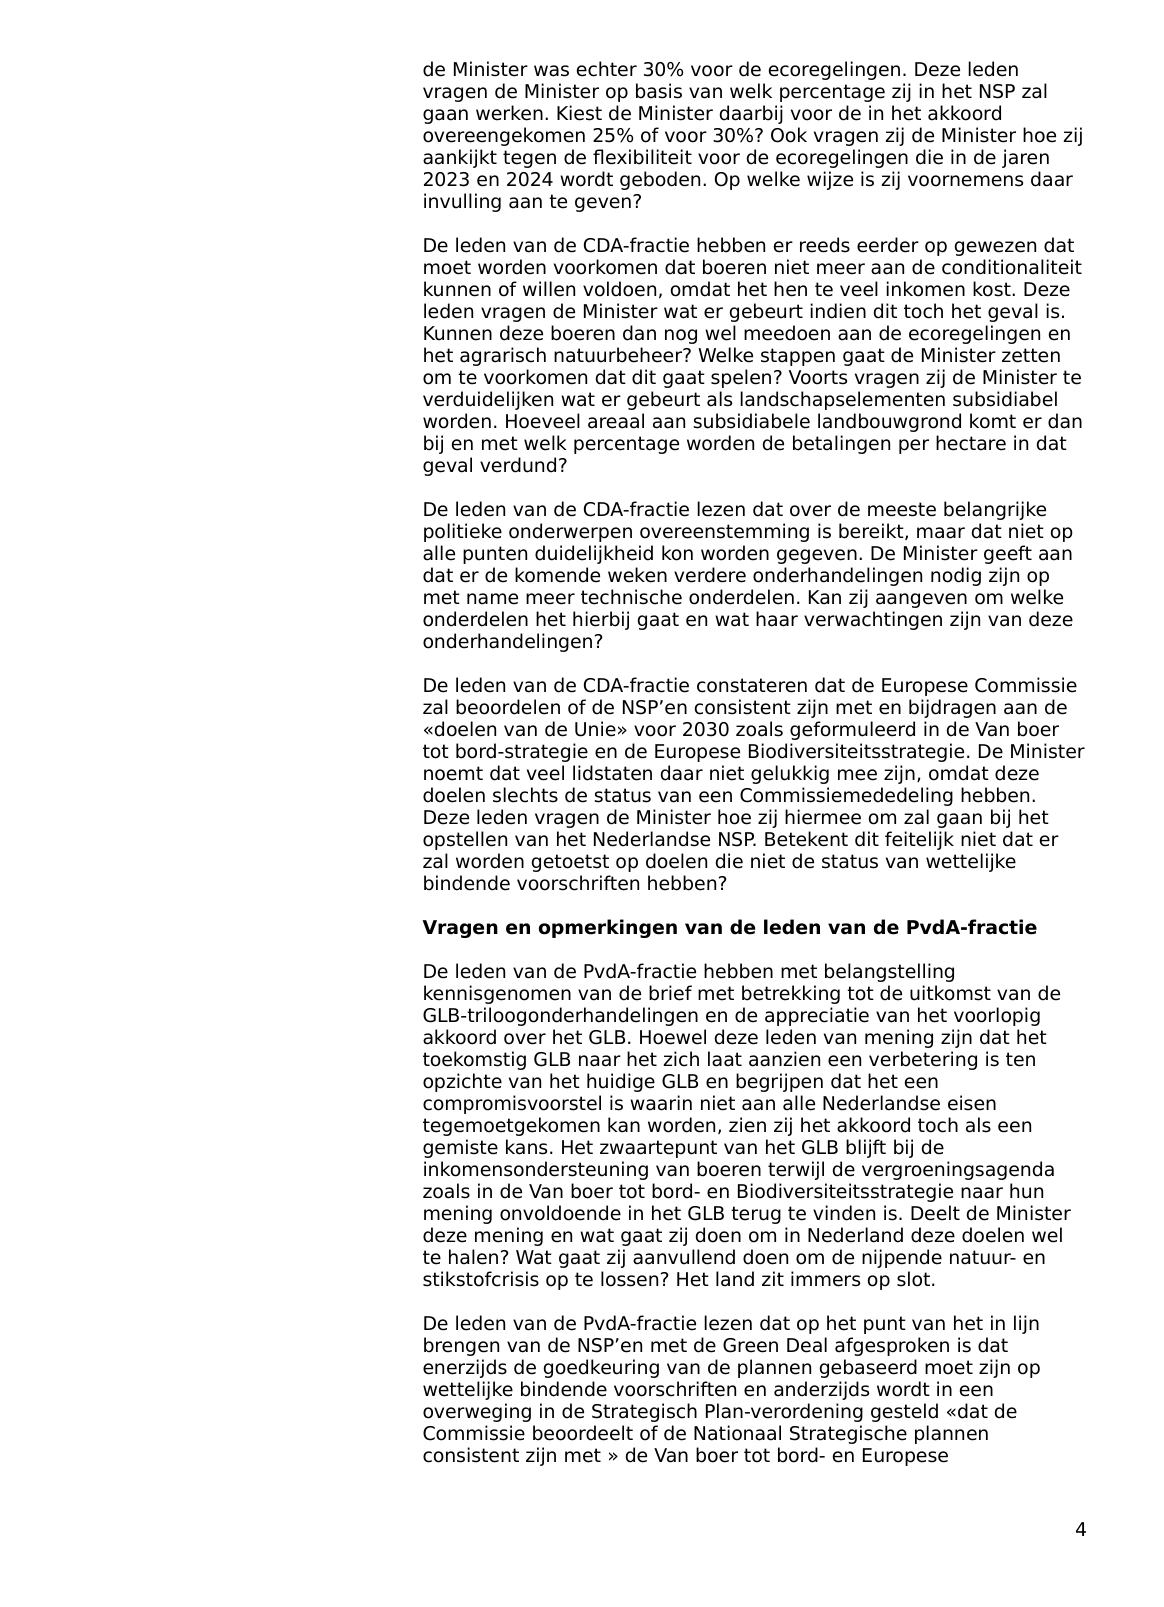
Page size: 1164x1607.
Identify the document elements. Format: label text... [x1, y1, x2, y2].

text De leden van de CDA-fractie lezen dat over de meeste belangrijke politieke onderwerpen overeenstemming is bereikt, maar dat niet op alle punten duidelijkheid kon worden gegeven. De Minister geeft aan dat er de komende weken verdere onderhandelingen nodig zijn op met name meer technische onderdelen. Kan zij aangeven om welke onderdelen het hierbij gaat en wat haar verwachtingen zijn van deze onderhandelingen? [422, 499, 1087, 653]
text De leden van de CDA-fractie constateren dat de Europese Commissie zal beoordelen of de NSP’en consistent zijn met en bijdragen aan de «doelen van de Unie» voor 2030 zoals geformuleerd in de Van boer tot bord-strategie en de Europese Biodiversiteitsstrategie. De Minister noemt dat veel lidstaten daar niet gelukkig mee zijn, omdat deze doelen slechts de status van een Commissiemededeling hebben. Deze leden vragen de Minister hoe zij hiermee om zal gaan bij het opstellen van het Nederlandse NSP. Betekent dit feitelijk niet dat er zal worden getoetst op doelen die niet de status van wettelijke bindende voorschriften hebben? [422, 675, 1087, 895]
text De leden van de CDA-fractie hebben er reeds eerder op gewezen dat moet worden voorkomen dat boeren niet meer aan de conditionaliteit kunnen of willen voldoen, omdat het hen te veel inkomen kost. Deze leden vragen de Minister wat er gebeurt indien dit toch het geval is. Kunnen deze boeren dan nog wel meedoen aan de ecoregelingen en het agrarisch natuurbeheer? Welke stappen gaat de Minister zetten om te voorkomen dat dit gaat spelen? Voorts vragen zij de Minister te verduidelijken wat er gebeurt als landschapselementen subsidiabel worden. Hoeveel areaal aan subsidiabele landbouwgrond komt er dan bij en met welk percentage worden de betalingen per hectare in dat geval verdund? [422, 235, 1087, 477]
text de Minister was echter 30% voor de ecoregelingen. Deze leden vragen de Minister op basis van welk percentage zij in het NSP zal gaan werken. Kiest de Minister daarbij voor de in het akkoord overeengekomen 25% of voor 30%? Ook vragen zij de Minister hoe zij aankijkt tegen de flexibiliteit voor de ecoregelingen die in de jaren 2023 en 2024 wordt geboden. Op welke wijze is zij voornemens daar invulling aan te geven? [422, 59, 1087, 213]
text De leden van de PvdA-fractie lezen dat op het punt van het in lijn brengen van de NSP’en met de Green Deal afgesproken is dat enerzijds de goedkeuring van de plannen gebaseerd moet zijn op wettelijke bindende voorschriften en anderzijds wordt in een overweging in de Strategisch Plan-verordening gesteld «dat de Commissie beoordeelt of de Nationaal Strategische plannen consistent zijn met » de Van boer tot bord- en Europese [422, 1313, 1087, 1467]
text De leden van de PvdA-fractie hebben met belangstelling kennisgenomen van de brief met betrekking tot de uitkomst van de GLB-triloogonderhandelingen en de appreciatie van het voorlopig akkoord over het GLB. Hoewel deze leden van mening zijn dat het toekomstig GLB naar het zich laat aanzien een verbetering is ten opzichte van het huidige GLB en begrijpen dat het een compromisvoorstel is waarin niet aan alle Nederlandse eisen tegemoetgekomen kan worden, zien zij het akkoord toch als een gemiste kans. Het zwaartepunt van het GLB blijft bij de inkomensondersteuning van boeren terwijl de vergroeningsagenda zoals in de Van boer tot bord- en Biodiversiteitsstrategie naar hun mening onvoldoende in het GLB terug te vinden is. Deelt de Minister deze mening en wat gaat zij doen om in Nederland deze doelen wel te halen? Wat gaat zij aanvullend doen om de nijpende natuur- en stikstofcrisis op te lossen? Het land zit immers op slot. [422, 961, 1087, 1291]
subtitle Vragen en opmerkingen van de leden van de PvdA-fractie [422, 917, 1087, 939]
